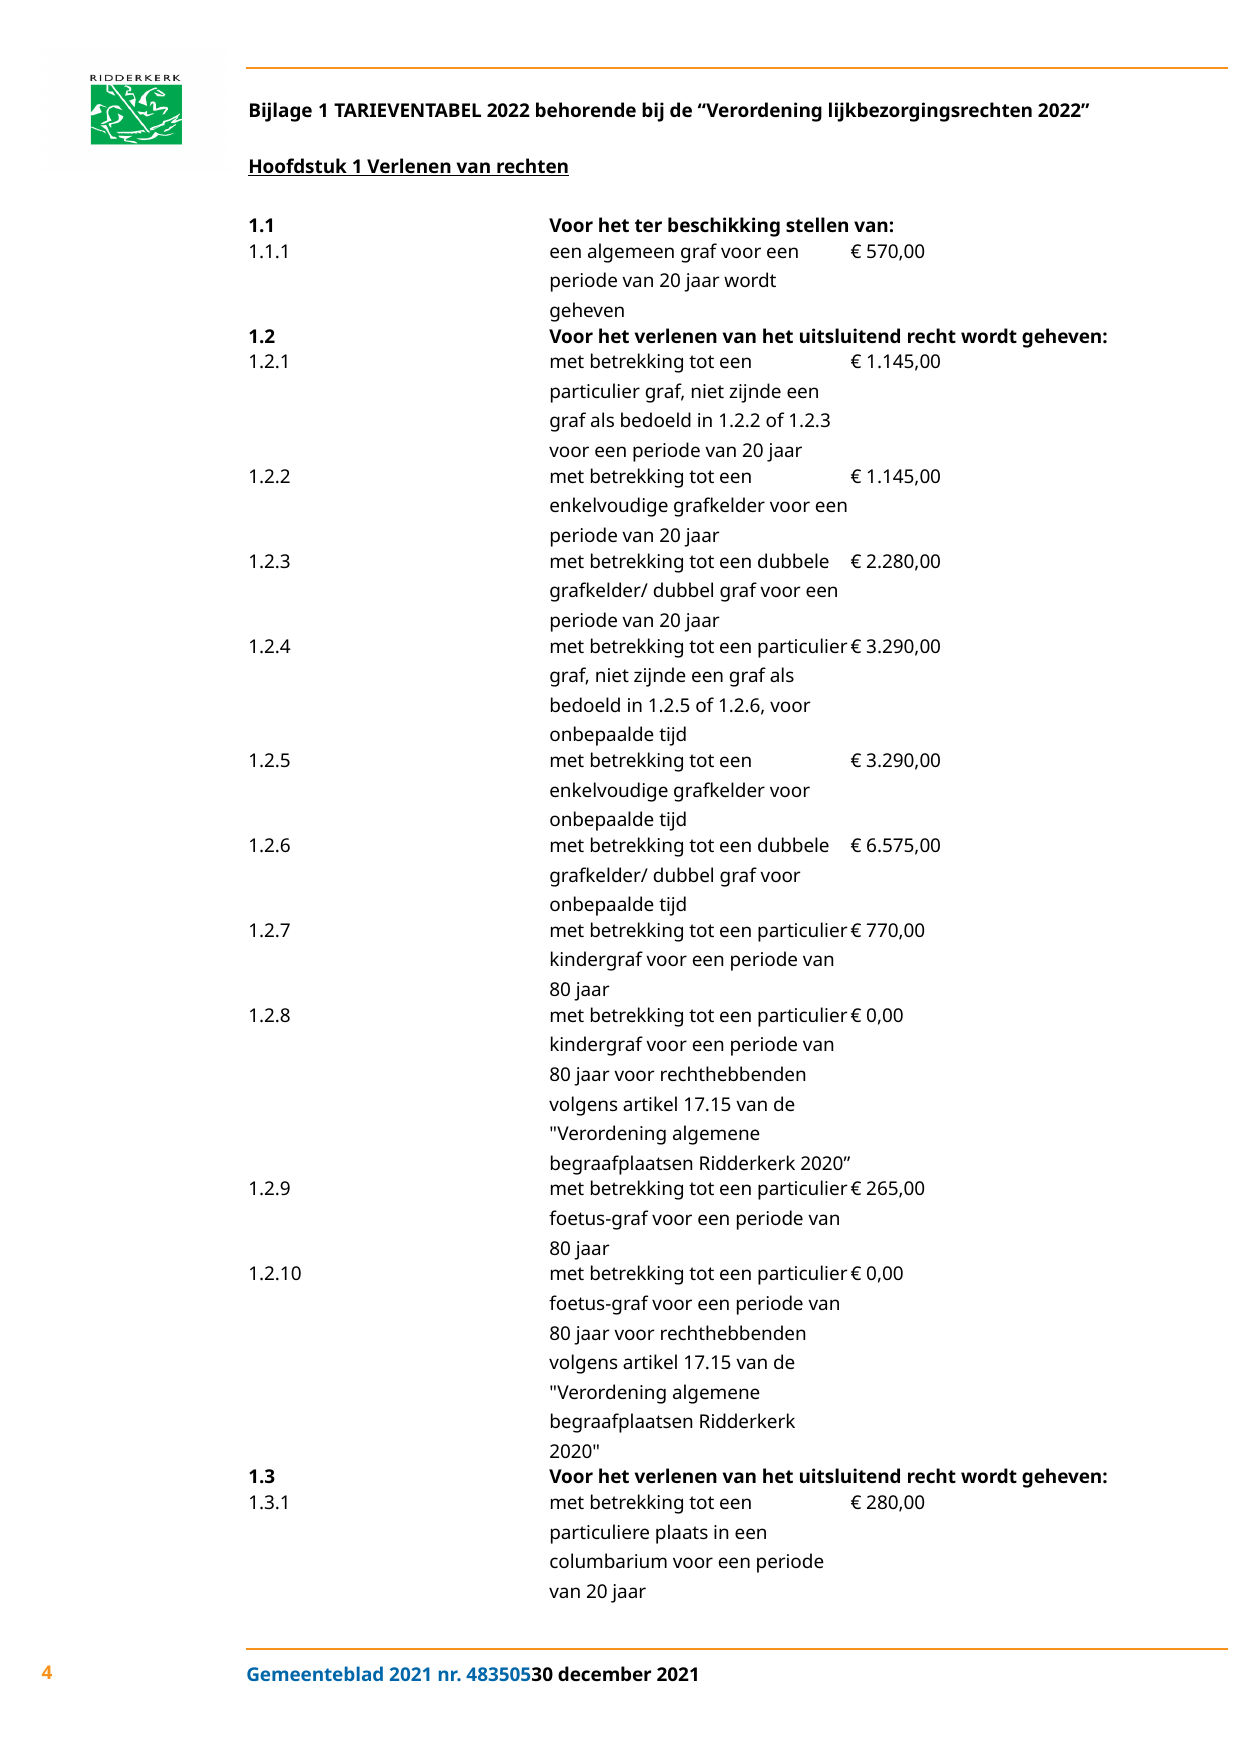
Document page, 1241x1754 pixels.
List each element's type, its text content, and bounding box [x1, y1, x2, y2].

table_cell met betrekking tot een particulier foetus-graf voor een periode van 80 jaar voor rechthebbenden volgens artikel 17.15 van de "Verordening algemene begraafplaatsen Ridderkerk 2020" [549, 1261, 850, 1464]
table_cell met betrekking tot een dubbele grafkelder/ dubbel graf voor onbepaalde tijd [549, 832, 850, 917]
table_cell met betrekking tot een particulier foetus-graf voor een periode van 80 jaar [549, 1176, 850, 1261]
table_cell € 3.290,00 [850, 747, 1152, 832]
table_cell met betrekking tot een enkelvoudige grafkelder voor onbepaalde tijd [549, 747, 850, 832]
table_cell 1.2.7 [248, 917, 549, 1002]
table_cell met betrekking tot een particulier kindergraf voor een periode van 80 jaar [549, 917, 850, 1002]
table_cell 1.1.1 [248, 238, 549, 323]
table_cell € 0,00 [850, 1261, 1152, 1464]
table_cell € 570,00 [850, 238, 1152, 323]
table_cell € 6.575,00 [850, 832, 1152, 917]
table_cell 1.2.2 [248, 463, 549, 548]
table_cell € 770,00 [850, 917, 1152, 1002]
table_cell met betrekking tot een enkelvoudige grafkelder voor een periode van 20 jaar [549, 463, 850, 548]
table_cell € 265,00 [850, 1176, 1152, 1261]
table_cell € 3.290,00 [850, 633, 1152, 747]
table_cell 1.2.1 [248, 349, 549, 463]
table_cell 1.2.10 [248, 1261, 549, 1464]
table_cell 1.3.1 [248, 1490, 549, 1604]
table_header 1.1 [248, 212, 549, 238]
table_cell met betrekking tot een particulier kindergraf voor een periode van 80 jaar voor rechthebbenden volgens artikel 17.15 van de "Verordening algemene begraafplaatsen Ridderkerk 2020” [549, 1002, 850, 1176]
table_cell 1.2 [248, 323, 549, 348]
table_cell 1.3 [248, 1464, 549, 1489]
table_cell met betrekking tot een particuliere plaats in een columbarium voor een periode van 20 jaar [549, 1490, 850, 1604]
table_cell 1.2.3 [248, 548, 549, 633]
text Hoofdstuk 1 Verlenen van rechten [248, 153, 1152, 179]
table_cell 1.2.6 [248, 832, 549, 917]
table_cell 1.2.9 [248, 1176, 549, 1261]
table_cell Voor het verlenen van het uitsluitend recht wordt geheven: [549, 323, 1152, 348]
table_cell 1.2.5 [248, 747, 549, 832]
table_cell € 0,00 [850, 1002, 1152, 1176]
table_cell met betrekking tot een particulier graf, niet zijnde een graf als bedoeld in 1.2.2 of 1.2.3 voor een periode van 20 jaar [549, 349, 850, 463]
table_cell een algemeen graf voor een periode van 20 jaar wordt geheven [549, 238, 850, 323]
table_cell € 2.280,00 [850, 548, 1152, 633]
table_cell 1.2.4 [248, 633, 549, 747]
table_header Voor het ter beschikking stellen van: [549, 212, 1152, 238]
table_cell € 280,00 [850, 1490, 1152, 1604]
picture [41, 47, 231, 172]
table_cell Voor het verlenen van het uitsluitend recht wordt geheven: [549, 1464, 1152, 1489]
table_cell 1.2.8 [248, 1002, 549, 1176]
text Bijlage 1 TARIEVENTABEL 2022 behorende bij de “Verordening lijkbezorgingsrechten 2022” [248, 95, 1152, 123]
table_cell € 1.145,00 [850, 463, 1152, 548]
table_cell met betrekking tot een dubbele grafkelder/ dubbel graf voor een periode van 20 jaar [549, 548, 850, 633]
table_cell € 1.145,00 [850, 349, 1152, 463]
table_cell met betrekking tot een particulier graf, niet zijnde een graf als bedoeld in 1.2.5 of 1.2.6, voor onbepaalde tijd [549, 633, 850, 747]
